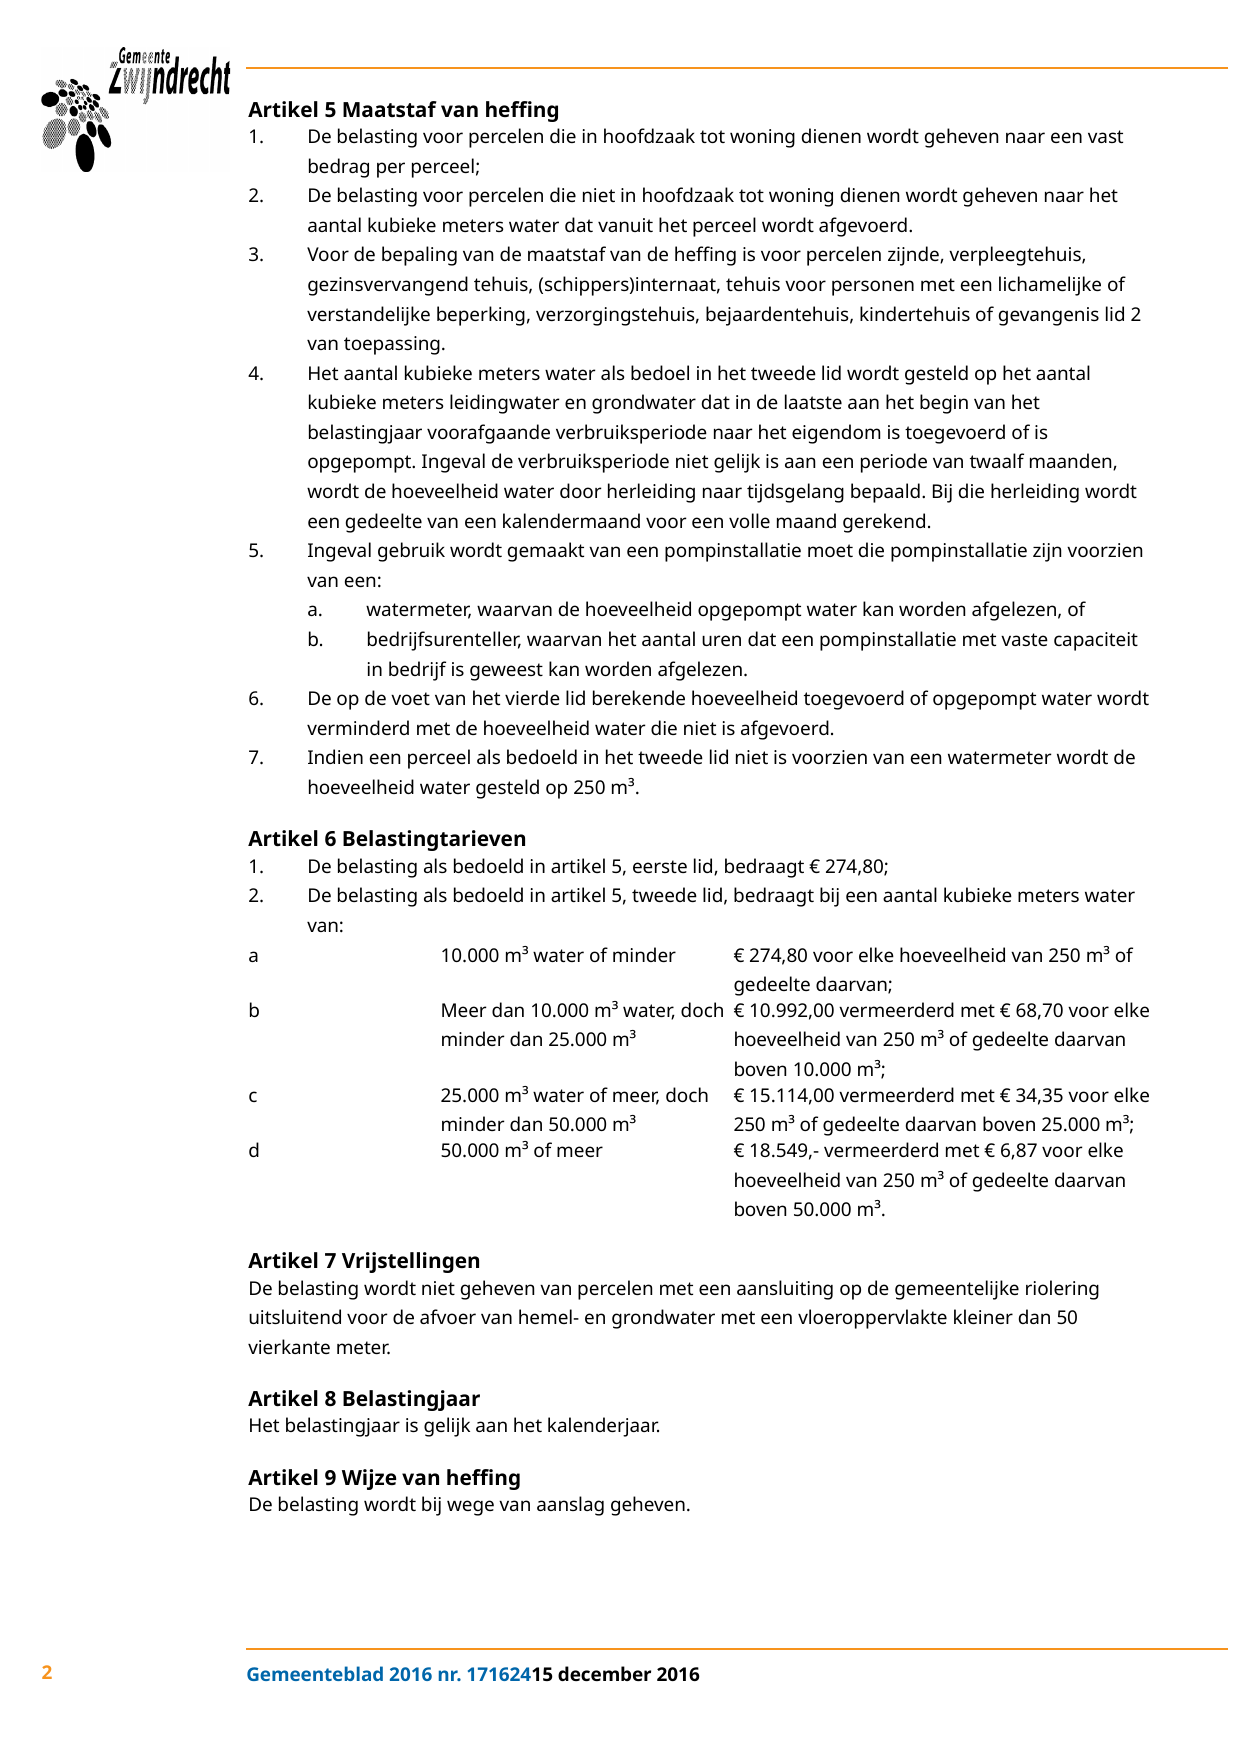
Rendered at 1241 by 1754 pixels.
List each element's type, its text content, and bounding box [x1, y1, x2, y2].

table_cell € 18.549,- vermeerderd met € 6,87 voor elke hoeveelheid van 250 m³ of gedeelte daarvan boven 50.000 m³. [733, 1137, 1152, 1222]
table_cell c [248, 1082, 440, 1137]
table_header a [248, 942, 440, 997]
table_cell € 10.992,00 vermeerderd met € 68,70 voor elke hoeveelheid van 250 m³ of gedeelte daarvan boven 10.000 m³; [733, 997, 1152, 1082]
list De belasting voor percelen die in hoofdzaak tot woning dienen wordt geheven naar een vast bedrag per perceel; [248, 123, 1152, 178]
table_header € 274,80 voor elke hoeveelheid van 250 m³ of gedeelte daarvan; [733, 942, 1152, 997]
table_cell b [248, 997, 440, 1082]
text De belasting wordt niet geheven van percelen met een aansluiting op de gemeentelijke riolering uitsluitend voor de afvoer van hemel- en grondwater met een vloeroppervlakte kleiner dan 50 vierkante meter. [248, 1275, 1152, 1359]
table_cell 50.000 m³ of meer [440, 1137, 733, 1222]
table_header 10.000 m³ water of minder [440, 942, 733, 997]
list Indien een perceel als bedoeld in het tweede lid niet is voorzien van een watermeter wordt de hoeveelheid water gesteld op 250 m³. [248, 744, 1152, 800]
table_cell € 15.114,00 vermeerderd met € 34,35 voor elke 250 m³ of gedeelte daarvan boven 25.000 m³; [733, 1082, 1152, 1137]
list bedrijfsurenteller, waarvan het aantal uren dat een pompinstallatie met vaste capaciteit in bedrijf is geweest kan worden afgelezen. [307, 626, 1152, 681]
text Artikel 9 Wijze van heffing [248, 1463, 1152, 1492]
text Artikel 7 Vrijstellingen [248, 1246, 1152, 1275]
list Ingeval gebruik wordt gemaakt van een pompinstallatie moet die pompinstallatie zijn voorzien van een: [248, 537, 1152, 593]
list De op de voet van het vierde lid berekende hoeveelheid toegevoerd of opgepompt water wordt verminderd met de hoeveelheid water die niet is afgevoerd. [248, 685, 1152, 741]
text De belasting wordt bij wege van aanslag geheven. [248, 1492, 1152, 1517]
list watermeter, waarvan de hoeveelheid opgepompt water kan worden afgelezen, of [307, 597, 1152, 622]
table_cell 25.000 m³ water of meer, doch minder dan 50.000 m³ [440, 1082, 733, 1137]
text Het belastingjaar is gelijk aan het kalenderjaar. [248, 1413, 1152, 1438]
text Artikel 5 Maatstaf van heffing [248, 95, 1152, 123]
list De belasting voor percelen die niet in hoofdzaak tot woning dienen wordt geheven naar het aantal kubieke meters water dat vanuit het perceel wordt afgevoerd. [248, 182, 1152, 238]
text Artikel 6 Belastingtarieven [248, 824, 1152, 853]
list Voor de bepaling van de maatstaf van de heffing is voor percelen zijnde, verpleegtehuis, gezinsvervangend tehuis, (schippers)internaat, tehuis voor personen met een lichamelijke of verstandelijke beperking, verzorgingstehuis, bejaardentehuis, kindertehuis of gevangenis lid 2 van toepassing. [248, 242, 1152, 356]
list Het aantal kubieke meters water als bedoel in het tweede lid wordt gesteld op het aantal kubieke meters leidingwater en grondwater dat in de laatste aan het begin van het belastingjaar voorafgaande verbruiksperiode naar het eigendom is toegevoerd of is opgepompt. Ingeval de verbruiksperiode niet gelijk is aan een periode van twaalf maanden, wordt de hoeveelheid water door herleiding naar tijdsgelang bepaald. Bij die herleiding wordt een gedeelte van een kalendermaand voor een volle maand gerekend. [248, 360, 1152, 533]
list De belasting als bedoeld in artikel 5, tweede lid, bedraagt bij een aantal kubieke meters water van: [248, 882, 1152, 938]
list De belasting als bedoeld in artikel 5, eerste lid, bedraagt € 274,80; [248, 853, 1152, 879]
table_cell d [248, 1137, 440, 1222]
table_cell Meer dan 10.000 m³ water, doch minder dan 25.000 m³ [440, 997, 733, 1082]
picture [41, 47, 231, 172]
text Artikel 8 Belastingjaar [248, 1384, 1152, 1413]
